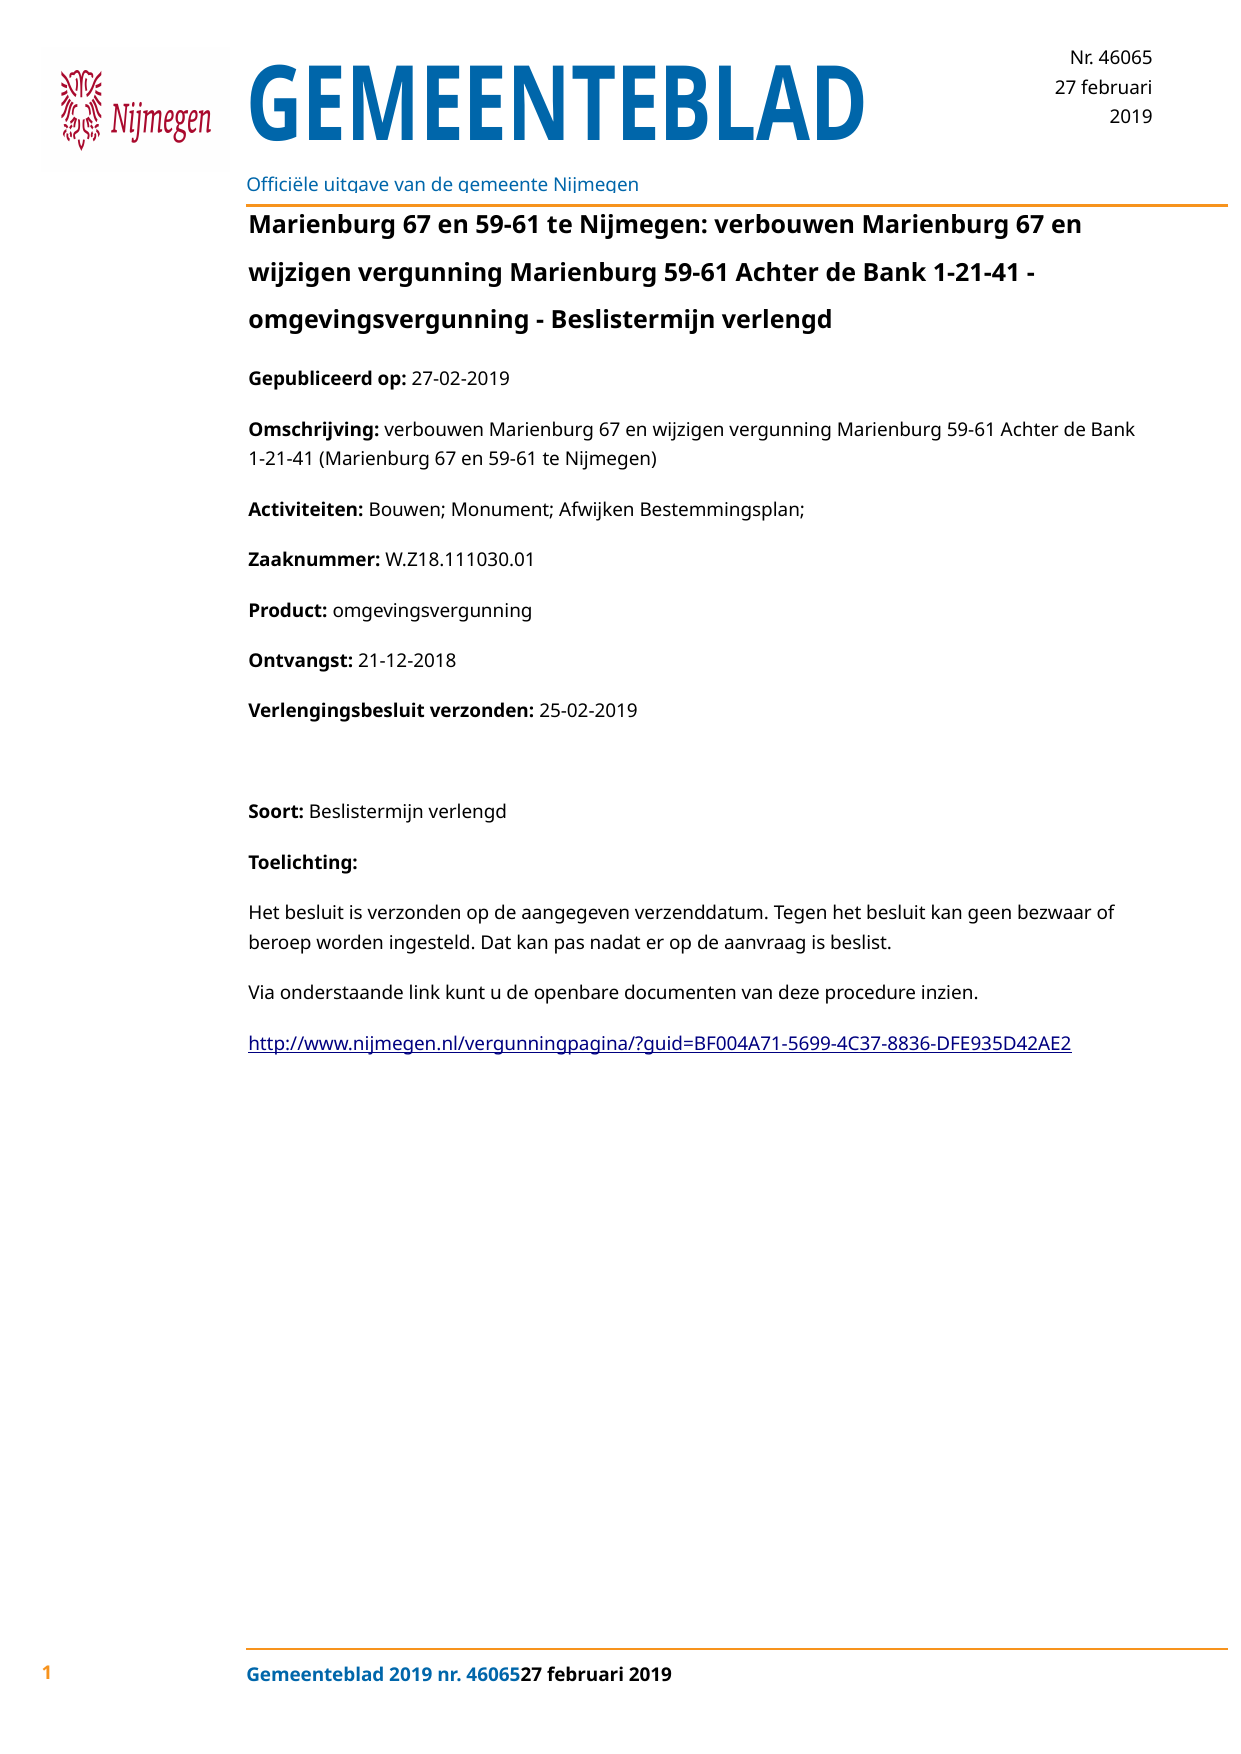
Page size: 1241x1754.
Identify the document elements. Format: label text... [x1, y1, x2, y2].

picture [41, 47, 231, 172]
text Zaaknummer: W.Z18.111030.01 [248, 546, 1152, 572]
text Marienburg 67 en 59-61 te Nijmegen: verbouwen Marienburg 67 en wijzigen vergunning Marienburg 59-61 Achter de Bank 1-21-41 - omgevingsvergunning - Beslistermijn verlengd [248, 207, 1152, 336]
text Via onderstaande link kunt u de openbare documenten van deze procedure inzien. [248, 979, 1152, 1005]
text Omschrijving: verbouwen Marienburg 67 en wijzigen vergunning Marienburg 59-61 Achter de Bank 1-21-41 (Marienburg 67 en 59-61 te Nijmegen) [248, 416, 1152, 471]
text Ontvangst: 21-12-2018 [248, 647, 1152, 673]
text Toelichting: [248, 849, 1152, 874]
text http://www.nijmegen.nl/vergunningpagina/?guid=BF004A71-5699-4C37-8836-DFE935D42AE2 [248, 1030, 1152, 1055]
text Activiteiten: Bouwen; Monument; Afwijken Bestemmingsplan; [248, 496, 1152, 522]
text Het besluit is verzonden op de aangegeven verzenddatum. Tegen het besluit kan geen bezwaar of beroep worden ingesteld. Dat kan pas nadat er op de aanvraag is beslist. [248, 899, 1152, 954]
text Product: omgevingsvergunning [248, 597, 1152, 622]
text Soort: Beslistermijn verlengd [248, 798, 1152, 824]
text Gepubliceerd op: 27-02-2019 [248, 366, 1152, 391]
text Verlengingsbesluit verzonden: 25-02-2019 [248, 698, 1152, 723]
